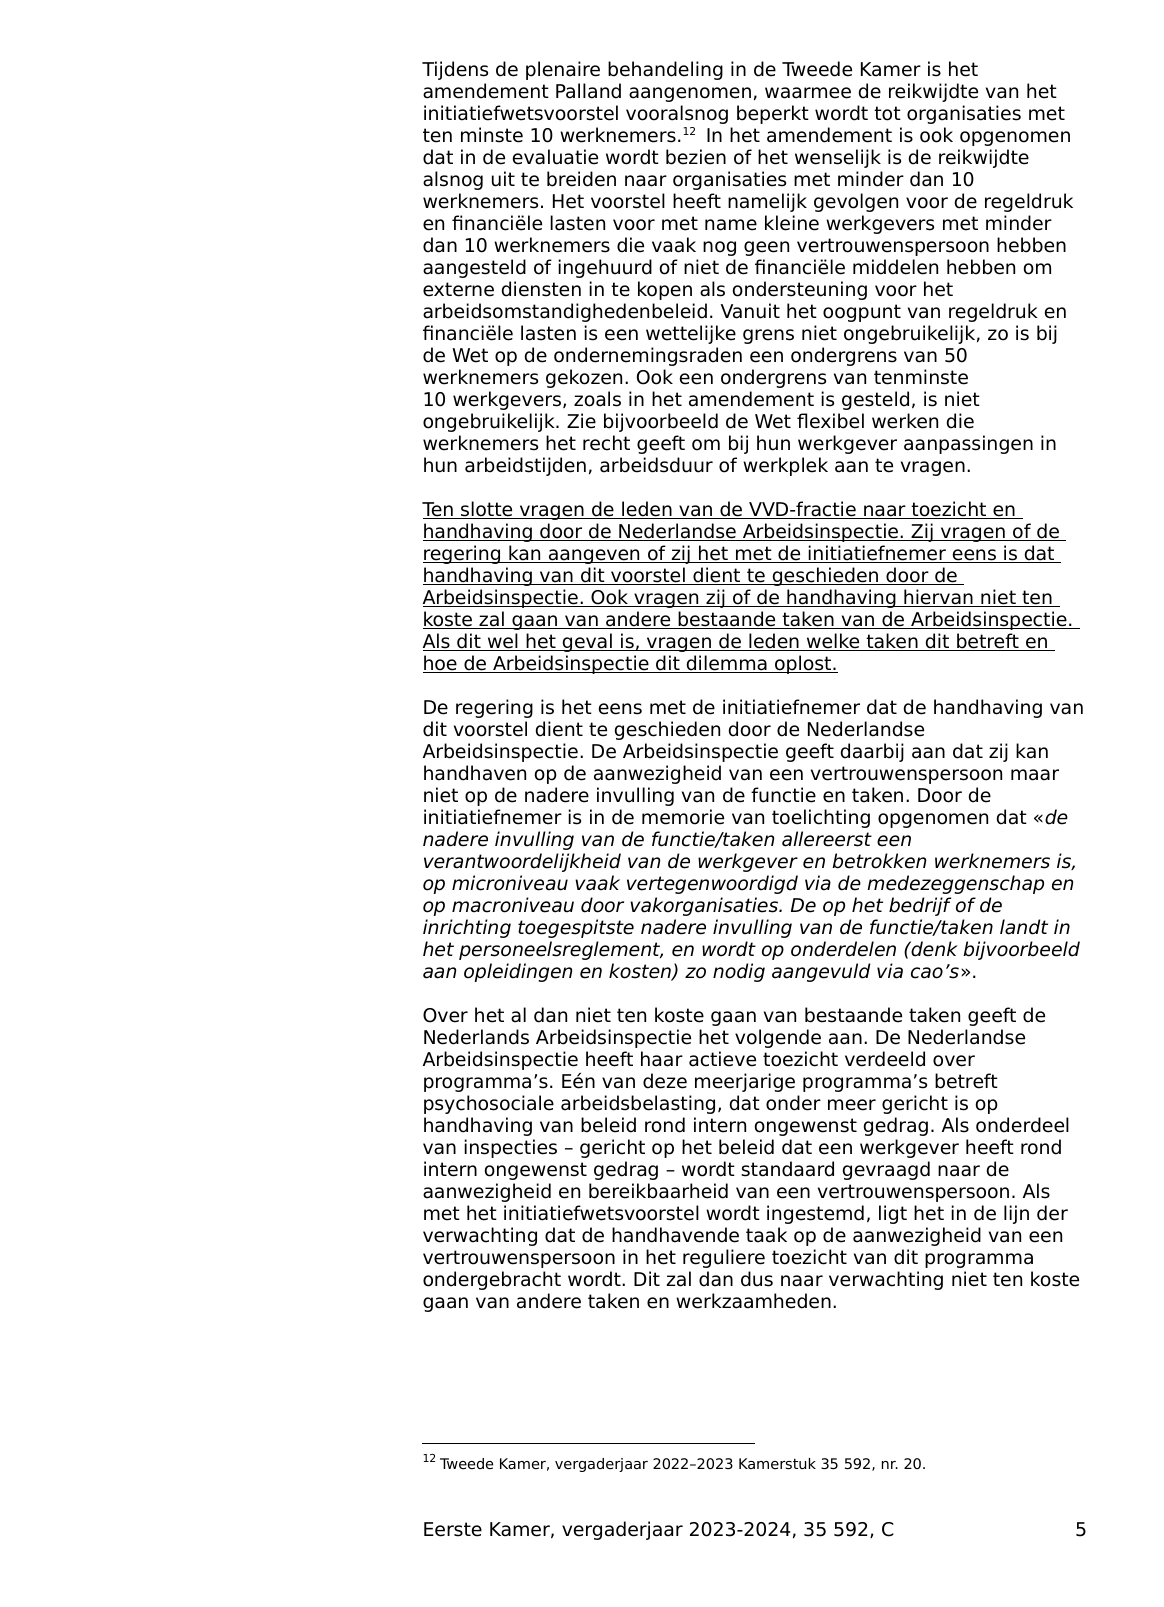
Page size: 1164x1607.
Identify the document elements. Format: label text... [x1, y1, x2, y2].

text De regering is het eens met de initiatiefnemer dat de handhaving van dit voorstel dient te geschieden door de Nederlandse Arbeidsinspectie. De Arbeidsinspectie geeft daarbij aan dat zij kan handhaven op de aanwezigheid van een vertrouwenspersoon maar niet op de nadere invulling van de functie en taken. Door de initiatiefnemer is in de memorie van toelichting opgenomen dat «de nadere invulling van de functie/taken allereerst een verantwoordelijkheid van de werkgever en betrokken werknemers is, op microniveau vaak vertegenwoordigd via de medezeggenschap en op macroniveau door vakorganisaties. De op het bedrijf of de inrichting toegespitste nadere invulling van de functie/taken landt in het personeelsreglement, en wordt op onderdelen (denk bijvoorbeeld aan opleidingen en kosten) zo nodig aangevuld via cao’s». [422, 697, 1087, 983]
text Tijdens de plenaire behandeling in de Tweede Kamer is het amendement Palland aangenomen, waarmee de reikwijdte van het initiatiefwetsvoorstel vooralsnog beperkt wordt tot organisaties met ten minste 10 werknemers. In het amendement is ook opgenomen dat in de evaluatie wordt bezien of het wenselijk is de reikwijdte alsnog uit te breiden naar organisaties met minder dan 10 werknemers. Het voorstel heeft namelijk gevolgen voor de regeldruk en financiële lasten voor met name kleine werkgevers met minder dan 10 werknemers die vaak nog geen vertrouwenspersoon hebben aangesteld of ingehuurd of niet de financiële middelen hebben om externe diensten in te kopen als ondersteuning voor het arbeidsomstandighedenbeleid. Vanuit het oogpunt van regeldruk en financiële lasten is een wettelijke grens niet ongebruikelijk, zo is bij de Wet op de ondernemingsraden een ondergrens van 50 werknemers gekozen. Ook een ondergrens van tenminste 10 werkgevers, zoals in het amendement is gesteld, is niet ongebruikelijk. Zie bijvoorbeeld de Wet flexibel werken die werknemers het recht geeft om bij hun werkgever aanpassingen in hun arbeidstijden, arbeidsduur of werkplek aan te vragen. [422, 59, 1087, 477]
text Tweede Kamer, vergaderjaar 2022–2023 Kamerstuk 35 592, nr. 20. [422, 1452, 1087, 1474]
text Ten slotte vragen de leden van de VVD-fractie naar toezicht en handhaving door de Nederlandse Arbeidsinspectie. Zij vragen of de regering kan aangeven of zij het met de initiatiefnemer eens is dat handhaving van dit voorstel dient te geschieden door de Arbeidsinspectie. Ook vragen zij of de handhaving hiervan niet ten koste zal gaan van andere bestaande taken van de Arbeidsinspectie. Als dit wel het geval is, vragen de leden welke taken dit betreft en hoe de Arbeidsinspectie dit dilemma oplost. [422, 499, 1087, 675]
text Over het al dan niet ten koste gaan van bestaande taken geeft de Nederlands Arbeidsinspectie het volgende aan. De Nederlandse Arbeidsinspectie heeft haar actieve toezicht verdeeld over programma’s. Eén van deze meerjarige programma’s betreft psychosociale arbeidsbelasting, dat onder meer gericht is op handhaving van beleid rond intern ongewenst gedrag. Als onderdeel van inspecties – gericht op het beleid dat een werkgever heeft rond intern ongewenst gedrag – wordt standaard gevraagd naar de aanwezigheid en bereikbaarheid van een vertrouwenspersoon. Als met het initiatiefwetsvoorstel wordt ingestemd, ligt het in de lijn der verwachting dat de handhavende taak op de aanwezigheid van een vertrouwenspersoon in het reguliere toezicht van dit programma ondergebracht wordt. Dit zal dan dus naar verwachting niet ten koste gaan van andere taken en werkzaamheden. [422, 1005, 1087, 1312]
